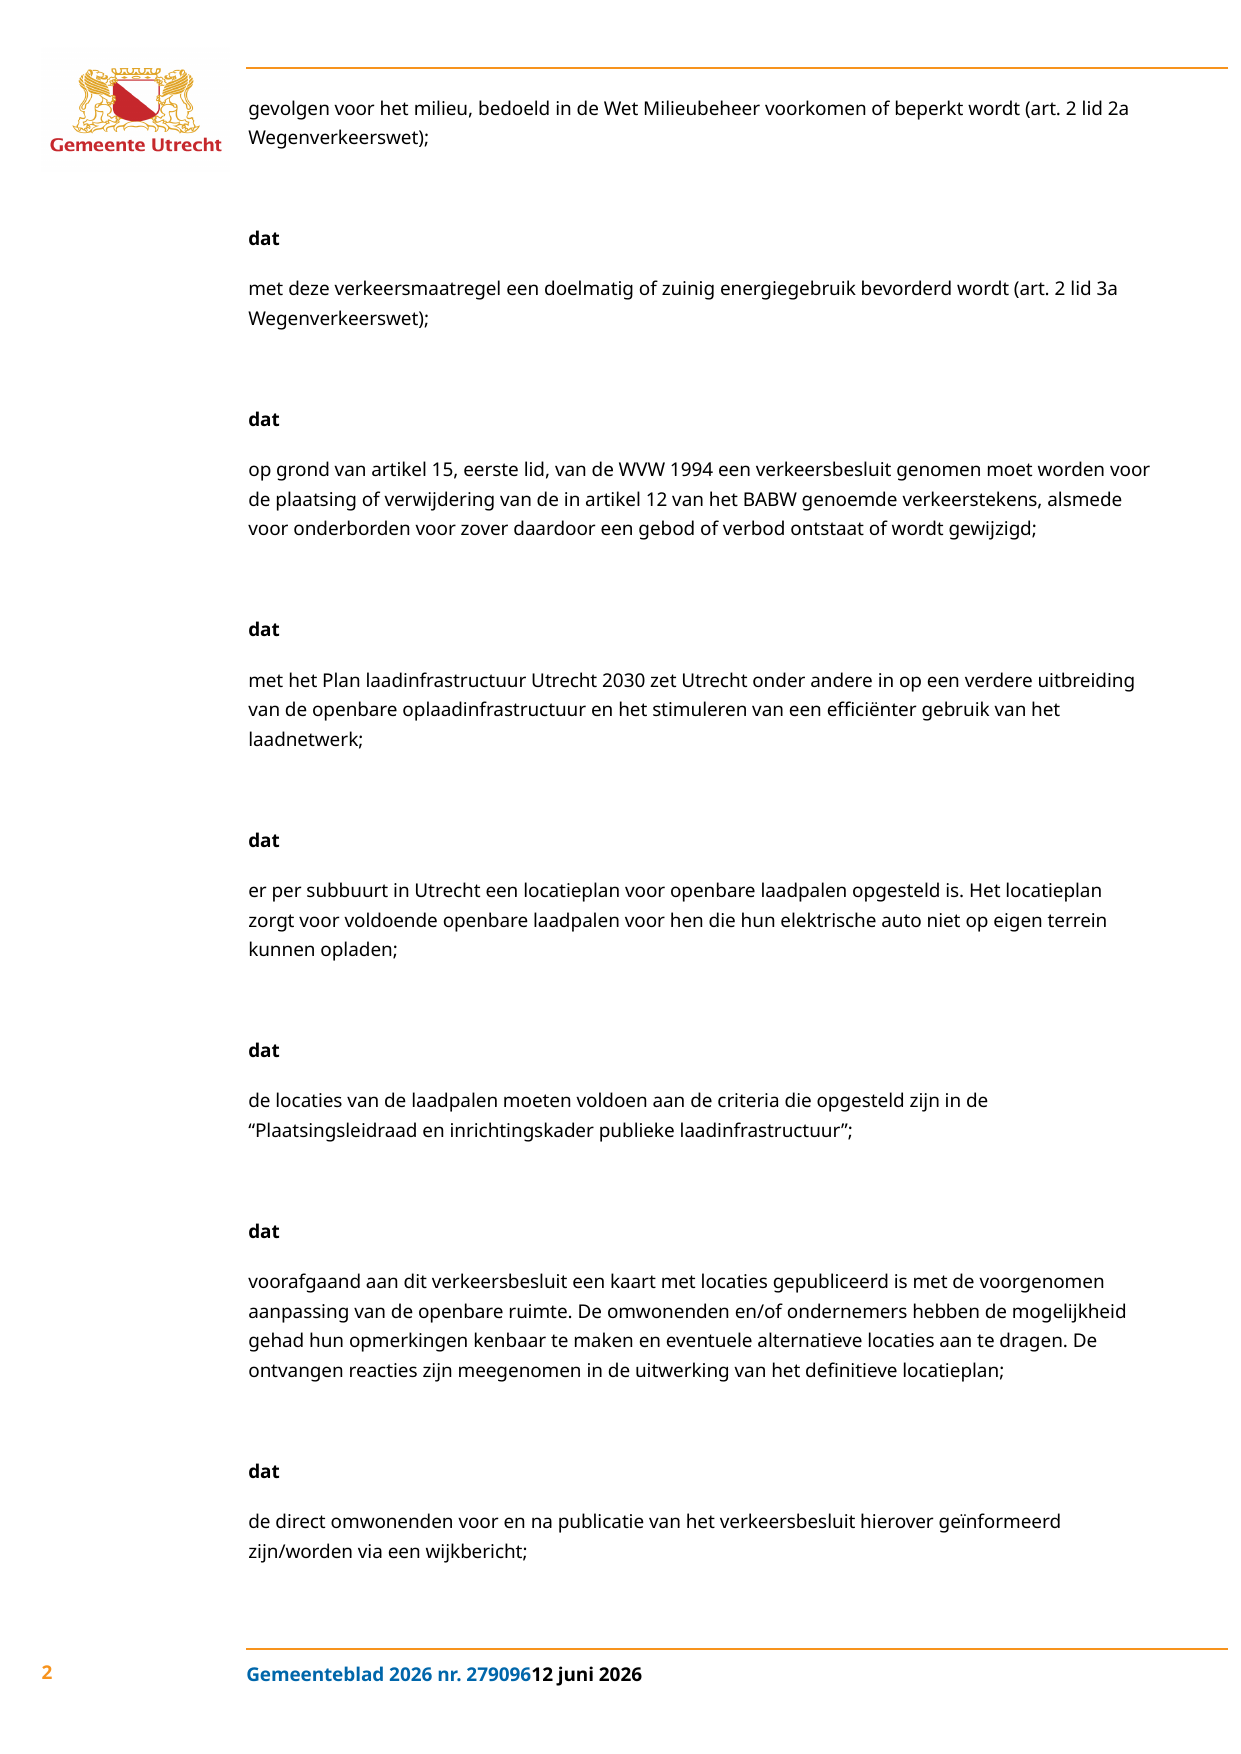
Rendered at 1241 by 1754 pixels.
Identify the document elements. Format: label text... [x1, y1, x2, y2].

text voorafgaand aan dit verkeersbesluit een kaart met locaties gepubliceerd is met de voorgenomen aanpassing van de openbare ruimte. De omwonenden en/of ondernemers hebben de mogelijkheid gehad hun opmerkingen kenbaar te maken en eventuele alternatieve locaties aan te dragen. De ontvangen reacties zijn meegenomen in de uitwerking van het definitieve locatieplan; [248, 1268, 1152, 1383]
text gevolgen voor het milieu, bedoeld in de Wet Milieubeheer voorkomen of beperkt wordt (art. 2 lid 2a Wegenverkeerswet); [248, 95, 1152, 150]
text de direct omwonenden voor en na publicatie van het verkeersbesluit hierover geïnformeerd zijn/worden via een wijkbericht; [248, 1508, 1152, 1564]
text dat [248, 827, 1152, 853]
text dat [248, 616, 1152, 642]
text met het Plan laadinfrastructuur Utrecht 2030 zet Utrecht onder andere in op een verdere uitbreiding van de openbare oplaadinfrastructuur en het stimuleren van een efficiënter gebruik van het laadnetwerk; [248, 667, 1152, 752]
text de locaties van de laadpalen moeten voldoen aan de criteria die opgesteld zijn in de “Plaatsingsleidraad en inrichtingskader publieke laadinfrastructuur”; [248, 1088, 1152, 1143]
text er per subbuurt in Utrecht een locatieplan voor openbare laadpalen opgesteld is. Het locatieplan zorgt voor voldoende openbare laadpalen voor hen die hun elektrische auto niet op eigen terrein kunnen opladen; [248, 877, 1152, 962]
text dat [248, 406, 1152, 432]
text op grond van artikel 15, eerste lid, van de WVW 1994 een verkeersbesluit genomen moet worden voor de plaatsing of verwijdering van de in artikel 12 van het BABW genoemde verkeerstekens, alsmede voor onderborden voor zover daardoor een gebod of verbod ontstaat of wordt gewijzigd; [248, 456, 1152, 541]
text dat [248, 1218, 1152, 1244]
text dat [248, 1458, 1152, 1484]
picture [41, 47, 231, 172]
text dat [248, 1037, 1152, 1063]
text met deze verkeersmaatregel een doelmatig of zuinig energiegebruik bevorderd wordt (art. 2 lid 3a Wegenverkeerswet); [248, 276, 1152, 331]
text dat [248, 225, 1152, 251]
